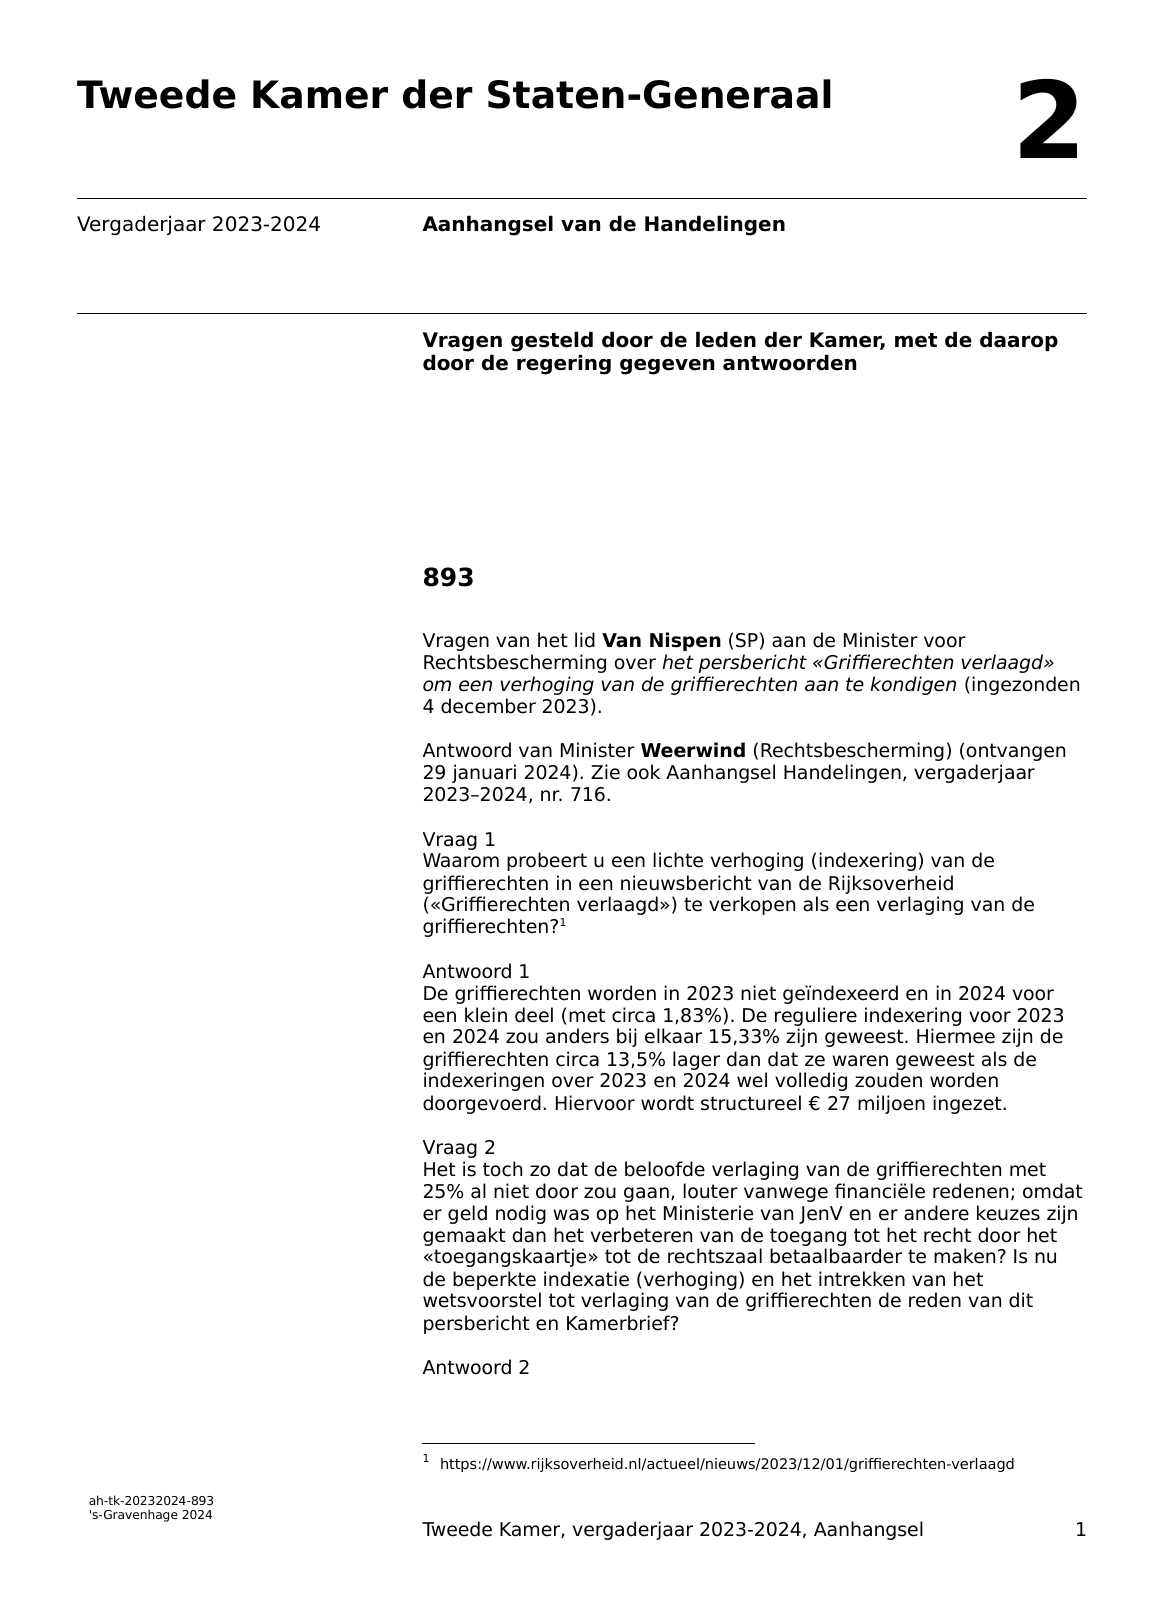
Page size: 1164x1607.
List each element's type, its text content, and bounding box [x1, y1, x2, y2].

text Antwoord 1 [422, 961, 1087, 982]
table_header 2 [886, 59, 1087, 198]
text ah-tk-20232024-893 [88, 1494, 323, 1508]
table_cell Vragen gesteld door de leden der Kamer, met de daarop door de regering gegeven antwoorden [422, 314, 1087, 375]
text Vraag 2 [422, 1137, 1087, 1158]
table_cell Vergaderjaar 2023-2024 [77, 199, 422, 313]
table_header Tweede Kamer der Staten-Generaal [77, 59, 886, 198]
text Het is toch zo dat de beloofde verlaging van de griffierechten met 25% al niet door zou gaan, louter vanwege financiële redenen; omdat er geld nodig was op het Ministerie van JenV en er andere keuzes zijn gemaakt dan het verbeteren van de toegang tot het recht door het «toegangskaartje» tot de rechtszaal betaalbaarder te maken? Is nu de beperkte indexatie (verhoging) en het intrekken van het wetsvoorstel tot verlaging van de griffierechten de reden van dit persbericht en Kamerbrief? [422, 1158, 1087, 1334]
text Vraag 1 [422, 828, 1087, 850]
text Vragen van het lid Van Nispen (SP) aan de Minister voor Rechtsbescherming over het persbericht «Griffierechten verlaagd» om een verhoging van de griffierechten aan te kondigen (ingezonden 4 december 2023). [422, 630, 1087, 718]
text https://www.rijksoverheid.nl/actueel/nieuws/2023/12/01/griffierechten-verlaagd [422, 1452, 1087, 1474]
table_cell [77, 314, 422, 375]
text Waarom probeert u een lichte verhoging (indexering) van de griffierechten in een nieuwsbericht van de Rijksoverheid («Griffierechten verlaagd») te verkopen als een verlaging van de griffierechten? [422, 850, 1087, 938]
text Antwoord 2 [422, 1357, 1087, 1378]
text 893 [422, 563, 1087, 592]
table_cell Aanhangsel van de Handelingen [422, 199, 1087, 313]
text 's-Gravenhage 2024 [88, 1508, 323, 1522]
text De griffierechten worden in 2023 niet geïndexeerd en in 2024 voor een klein deel (met circa 1,83%). De reguliere indexering voor 2023 en 2024 zou anders bij elkaar 15,33% zijn geweest. Hiermee zijn de griffierechten circa 13,5% lager dan dat ze waren geweest als de indexeringen over 2023 en 2024 wel volledig zouden worden doorgevoerd. Hiervoor wordt structureel € 27 miljoen ingezet. [422, 982, 1087, 1114]
text Antwoord van Minister Weerwind (Rechtsbescherming) (ontvangen 29 januari 2024). Zie ook Aanhangsel Handelingen, vergaderjaar 2023–2024, nr. 716. [422, 740, 1087, 806]
